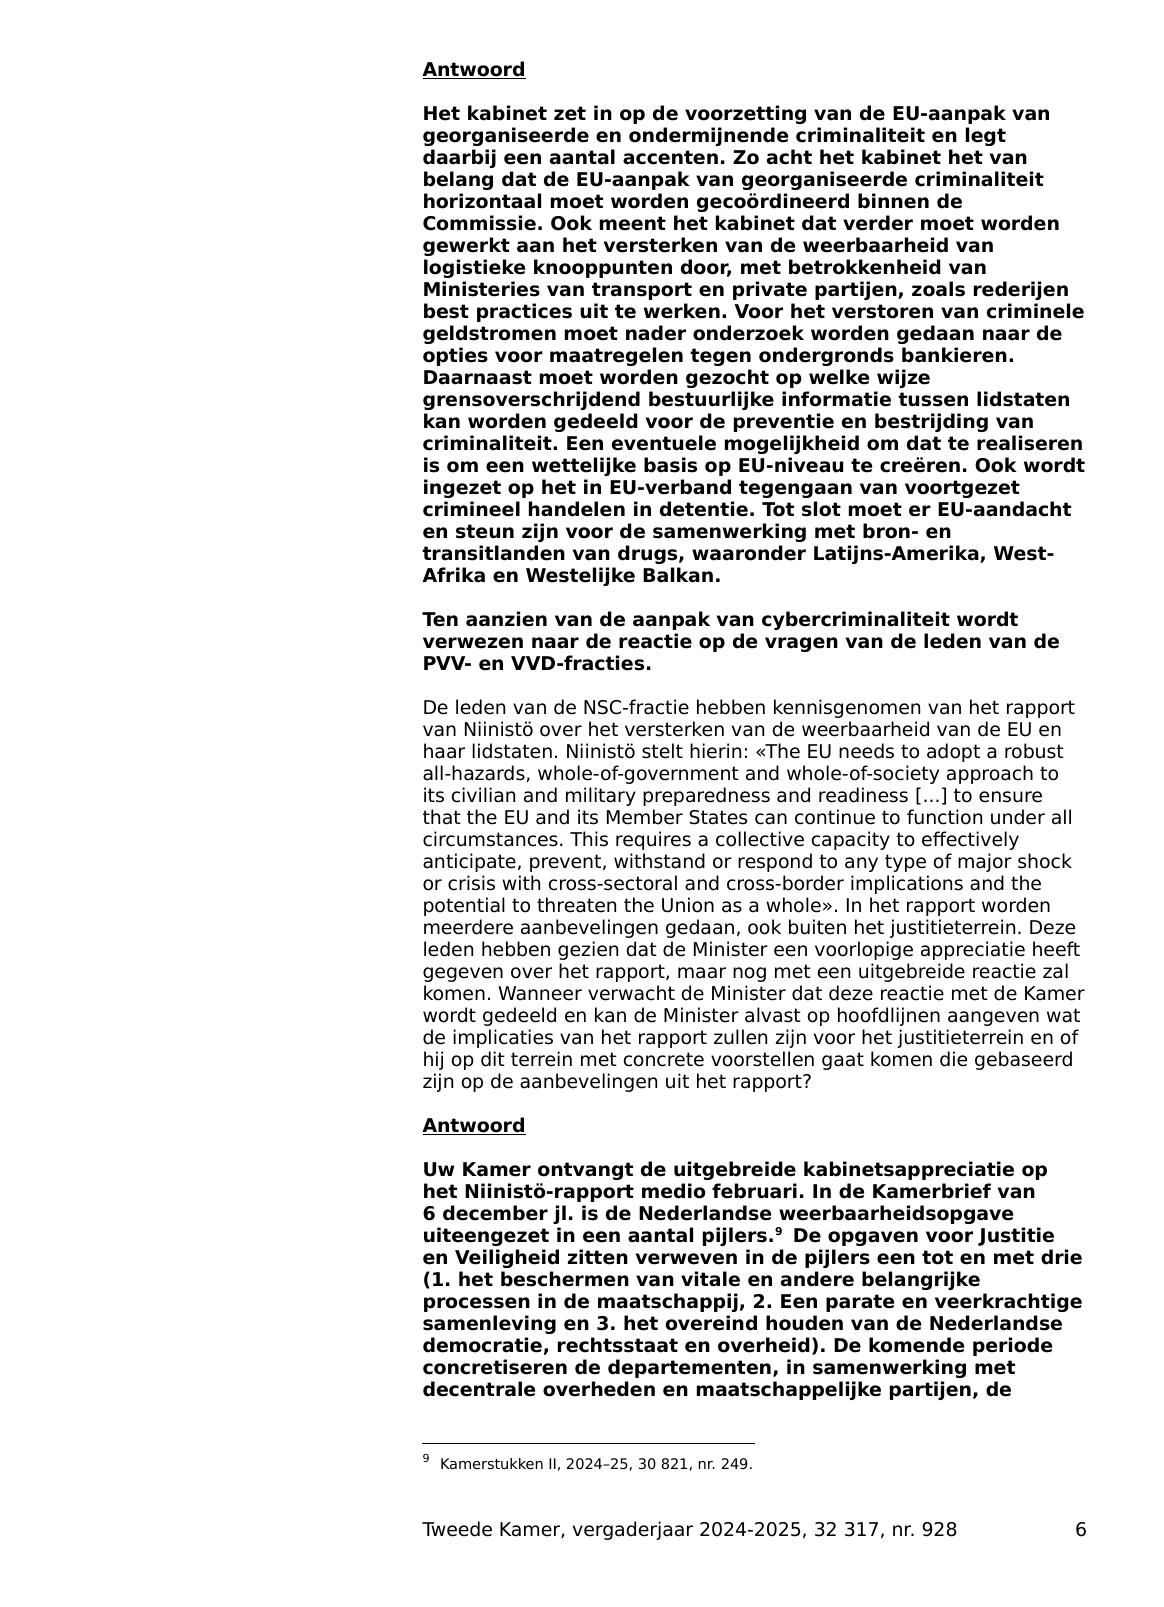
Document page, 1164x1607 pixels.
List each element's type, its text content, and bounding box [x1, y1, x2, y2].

subtitle Antwoord [422, 59, 1087, 81]
text Ten aanzien van de aanpak van cybercriminaliteit wordt verwezen naar de reactie op de vragen van de leden van de PVV- en VVD-fracties. [422, 609, 1087, 675]
subtitle Antwoord [422, 1115, 1087, 1137]
text De leden van de NSC-fractie hebben kennisgenomen van het rapport van Niinistö over het versterken van de weerbaarheid van de EU en haar lidstaten. Niinistö stelt hierin: «The EU needs to adopt a robust all-hazards, whole-of-government and whole-of-society approach to its civilian and military preparedness and readiness [...] to ensure that the EU and its Member States can continue to function under all circumstances. This requires a collective capacity to effectively anticipate, prevent, withstand or respond to any type of major shock or crisis with cross-sectoral and cross-border implications and the potential to threaten the Union as a whole». In het rapport worden meerdere aanbevelingen gedaan, ook buiten het justitieterrein. Deze leden hebben gezien dat de Minister een voorlopige appreciatie heeft gegeven over het rapport, maar nog met een uitgebreide reactie zal komen. Wanneer verwacht de Minister dat deze reactie met de Kamer wordt gedeeld en kan de Minister alvast op hoofdlijnen aangeven wat de implicaties van het rapport zullen zijn voor het justitieterrein en of hij op dit terrein met concrete voorstellen gaat komen die gebaseerd zijn op de aanbevelingen uit het rapport? [422, 697, 1087, 1093]
text Uw Kamer ontvangt de uitgebreide kabinetsappreciatie op het Niinistö-rapport medio februari. In de Kamerbrief van 6 december jl. is de Nederlandse weerbaarheidsopgave uiteengezet in een aantal pijlers. De opgaven voor Justitie en Veiligheid zitten verweven in de pijlers een tot en met drie (1. het beschermen van vitale en andere belangrijke processen in de maatschappij, 2. Een parate en veerkrachtige samenleving en 3. het overeind houden van de Nederlandse democratie, rechtsstaat en overheid). De komende periode concretiseren de departementen, in samenwerking met decentrale overheden en maatschappelijke partijen, de [422, 1159, 1087, 1401]
text Het kabinet zet in op de voorzetting van de EU-aanpak van georganiseerde en ondermijnende criminaliteit en legt daarbij een aantal accenten. Zo acht het kabinet het van belang dat de EU-aanpak van georganiseerde criminaliteit horizontaal moet worden gecoördineerd binnen de Commissie. Ook meent het kabinet dat verder moet worden gewerkt aan het versterken van de weerbaarheid van logistieke knooppunten door, met betrokkenheid van Ministeries van transport en private partijen, zoals rederijen best practices uit te werken. Voor het verstoren van criminele geldstromen moet nader onderzoek worden gedaan naar de opties voor maatregelen tegen ondergronds bankieren. Daarnaast moet worden gezocht op welke wijze grensoverschrijdend bestuurlijke informatie tussen lidstaten kan worden gedeeld voor de preventie en bestrijding van criminaliteit. Een eventuele mogelijkheid om dat te realiseren is om een wettelijke basis op EU-niveau te creëren. Ook wordt ingezet op het in EU-verband tegengaan van voortgezet crimineel handelen in detentie. Tot slot moet er EU-aandacht en steun zijn voor de samenwerking met bron- en transitlanden van drugs, waaronder Latijns-Amerika, West-Afrika en Westelijke Balkan. [422, 103, 1087, 587]
text Kamerstukken II, 2024–25, 30 821, nr. 249. [422, 1452, 1087, 1474]
